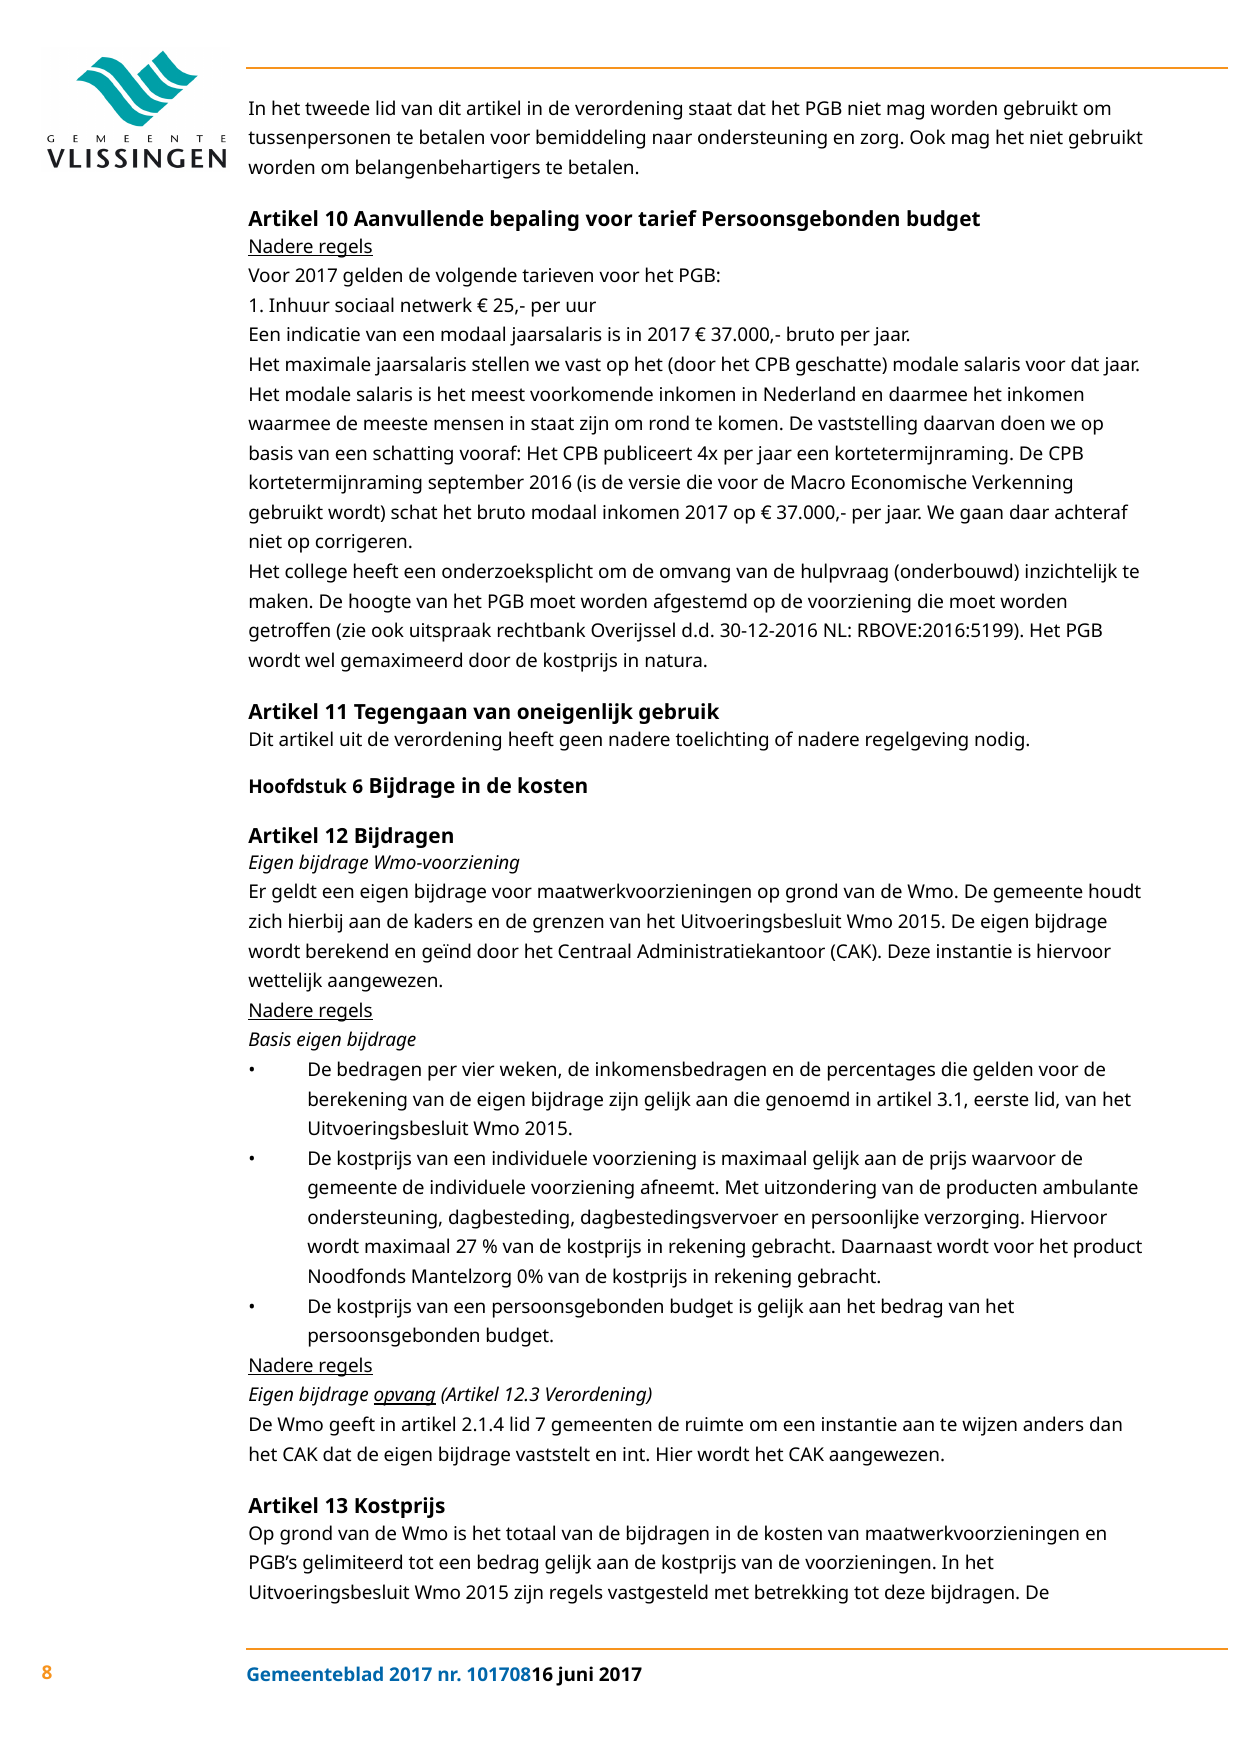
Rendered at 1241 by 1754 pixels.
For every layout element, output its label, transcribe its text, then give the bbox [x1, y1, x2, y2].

text Op grond van de Wmo is het totaal van de bijdragen in de kosten van maatwerkvoorzieningen en PGB’s gelimiteerd tot een bedrag gelijk aan de kostprijs van de voorzieningen. In het Uitvoeringsbesluit Wmo 2015 zijn regels vastgesteld met betrekking tot deze bijdragen. De [248, 1520, 1152, 1604]
text Artikel 10 Aanvullende bepaling voor tarief Persoonsgebonden budget [248, 204, 1152, 233]
list De bedragen per vier weken, de inkomensbedragen en de percentages die gelden voor de berekening van de eigen bijdrage zijn gelijk aan die genoemd in artikel 3.1, eerste lid, van het Uitvoeringsbesluit Wmo 2015. [248, 1056, 1152, 1141]
text Voor 2017 gelden de volgende tarieven voor het PGB: [248, 262, 1152, 288]
text Eigen bijdrage Wmo-voorziening [248, 849, 1152, 875]
text 1. Inhuur sociaal netwerk € 25,- per uur [248, 292, 1152, 318]
text Artikel 12 Bijdragen [248, 821, 1152, 849]
text Het college heeft een onderzoeksplicht om de omvang van de hulpvraag (onderbouwd) inzichtelijk te maken. De hoogte van het PGB moet worden afgestemd op de voorziening die moet worden getroffen (zie ook uitspraak rechtbank Overijssel d.d. 30-12-2016 NL: RBOVE:2016:5199). Het PGB wordt wel gemaximeerd door de kostprijs in natura. [248, 558, 1152, 673]
picture [41, 47, 231, 172]
list De kostprijs van een individuele voorziening is maximaal gelijk aan de prijs waarvoor de gemeente de individuele voorziening afneemt. Met uitzondering van de producten ambulante ondersteuning, dagbesteding, dagbestedingsvervoer en persoonlijke verzorging. Hiervoor wordt maximaal 27 % van de kostprijs in rekening gebracht. Daarnaast wordt voor het product Noodfonds Mantelzorg 0% van de kostprijs in rekening gebracht. [248, 1145, 1152, 1289]
text Artikel 11 Tegengaan van oneigenlijk gebruik [248, 697, 1152, 726]
text Er geldt een eigen bijdrage voor maatwerkvoorzieningen op grond van de Wmo. De gemeente houdt zich hierbij aan de kaders en de grenzen van het Uitvoeringsbesluit Wmo 2015. De eigen bijdrage wordt berekend en geïnd door het Centraal Administratiekantoor (CAK). Deze instantie is hiervoor wettelijk aangewezen. [248, 879, 1152, 993]
text Basis eigen bijdrage [248, 1027, 1152, 1052]
list De kostprijs van een persoonsgebonden budget is gelijk aan het bedrag van het persoonsgebonden budget. [248, 1293, 1152, 1348]
text De Wmo geeft in artikel 2.1.4 lid 7 gemeenten de ruimte om een instantie aan te wijzen anders dan het CAK dat de eigen bijdrage vaststelt en int. Hier wordt het CAK aangewezen. [248, 1411, 1152, 1467]
text In het tweede lid van dit artikel in de verordening staat dat het PGB niet mag worden gebruikt om tussenpersonen te betalen voor bemiddeling naar ondersteuning en zorg. Ook mag het niet gebruikt worden om belangenbehartigers te betalen. [248, 95, 1152, 180]
text Een indicatie van een modaal jaarsalaris is in 2017 € 37.000,- bruto per jaar. [248, 322, 1152, 347]
text Dit artikel uit de verordening heeft geen nadere toelichting of nadere regelgeving nodig. [248, 726, 1152, 752]
text Nadere regels [248, 997, 1152, 1023]
text Het maximale jaarsalaris stellen we vast op het (door het CPB geschatte) modale salaris voor dat jaar. Het modale salaris is het meest voorkomende inkomen in Nederland en daarmee het inkomen waarmee de meeste mensen in staat zijn om rond te komen. De vaststelling daarvan doen we op basis van een schatting vooraf: Het CPB publiceert 4x per jaar een kortetermijnraming. De CPB kortetermijnraming september 2016 (is de versie die voor de Macro Economische Verkenning gebruikt wordt) schat het bruto modaal inkomen 2017 op € 37.000,- per jaar. We gaan daar achteraf niet op corrigeren. [248, 351, 1152, 554]
text Artikel 13 Kostprijs [248, 1491, 1152, 1520]
text Nadere regels [248, 1352, 1152, 1378]
text Eigen bijdrage opvang (Artikel 12.3 Verordening) [248, 1382, 1152, 1407]
text Nadere regels [248, 233, 1152, 258]
text Hoofdstuk 6 Bijdrage in de kosten [248, 771, 1152, 800]
